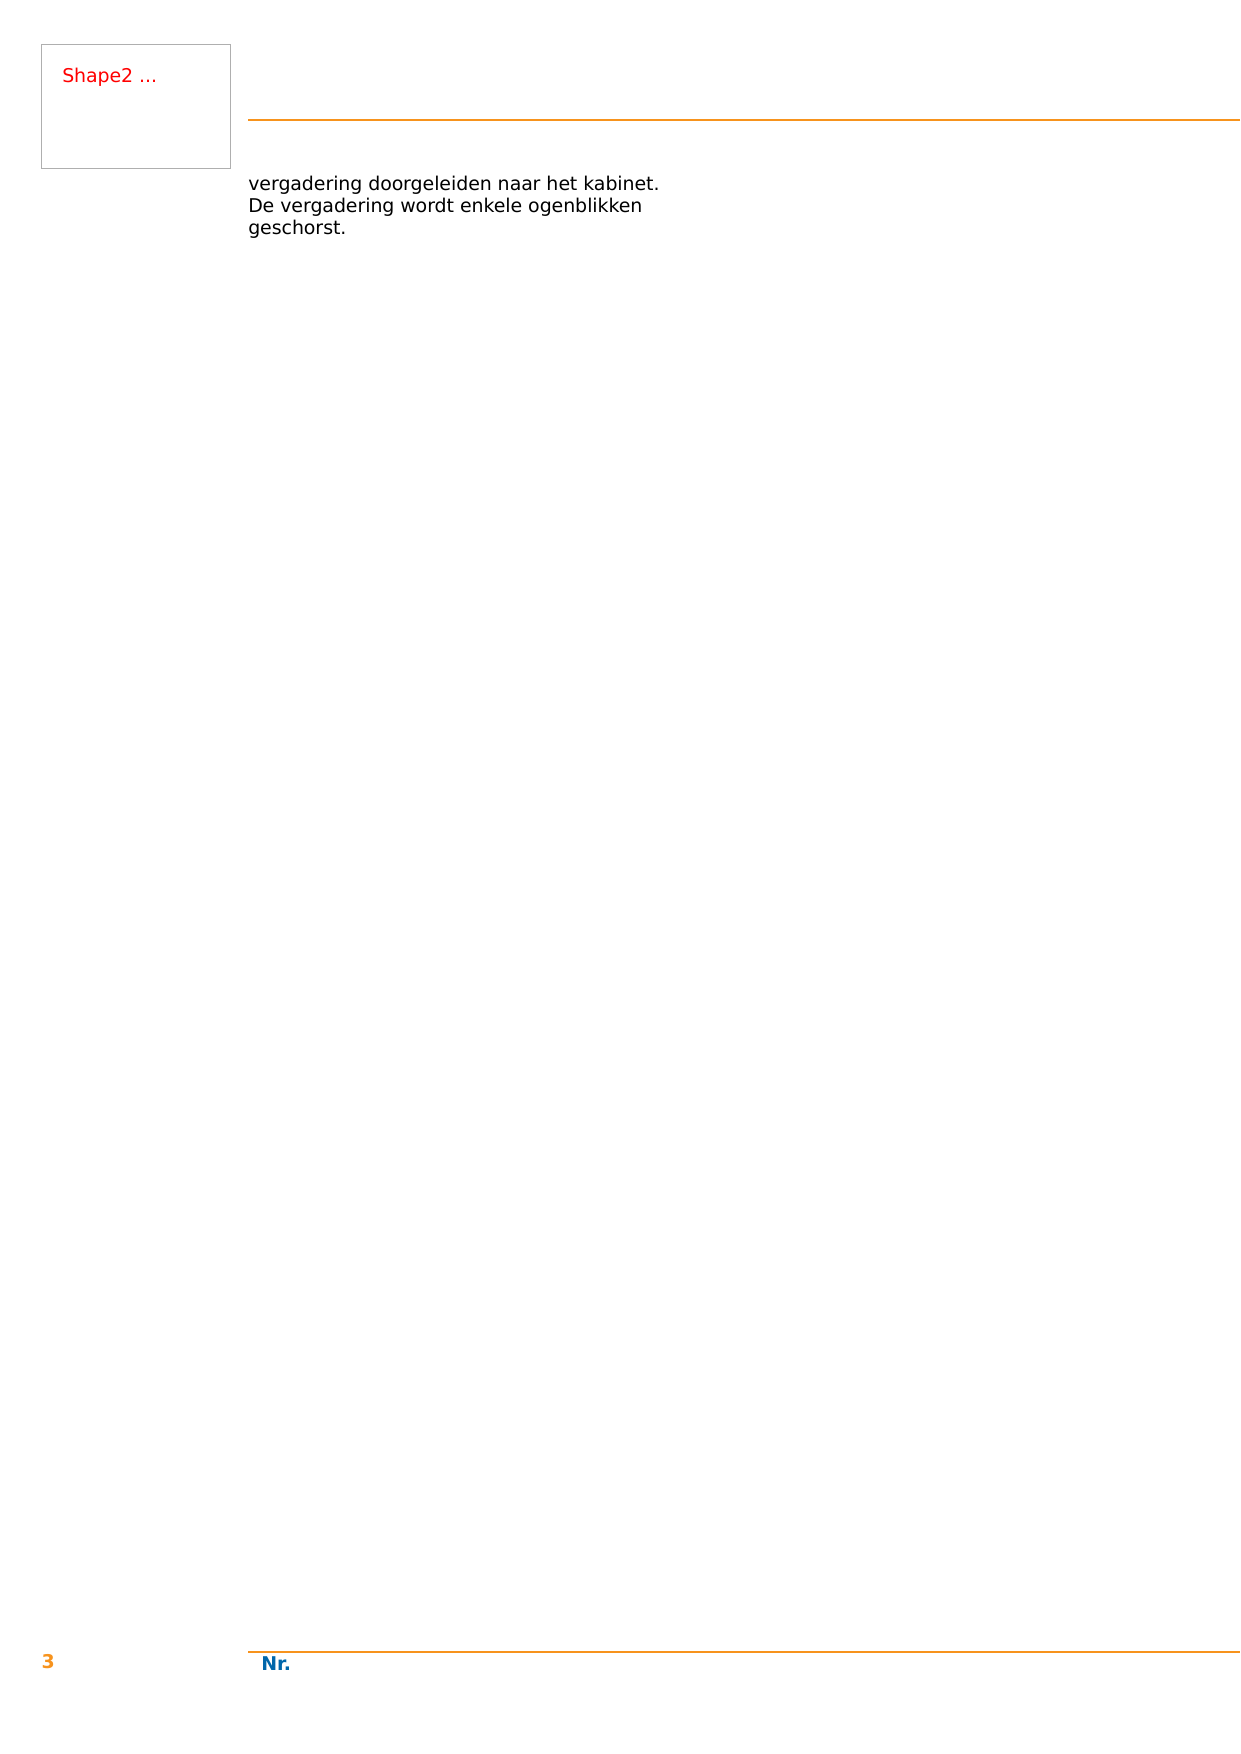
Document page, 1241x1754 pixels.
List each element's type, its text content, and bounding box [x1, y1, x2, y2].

text vergadering doorgeleiden naar het kabinet. [248, 173, 691, 195]
text De vergadering wordt enkele ogenblikken geschorst. [248, 195, 691, 239]
